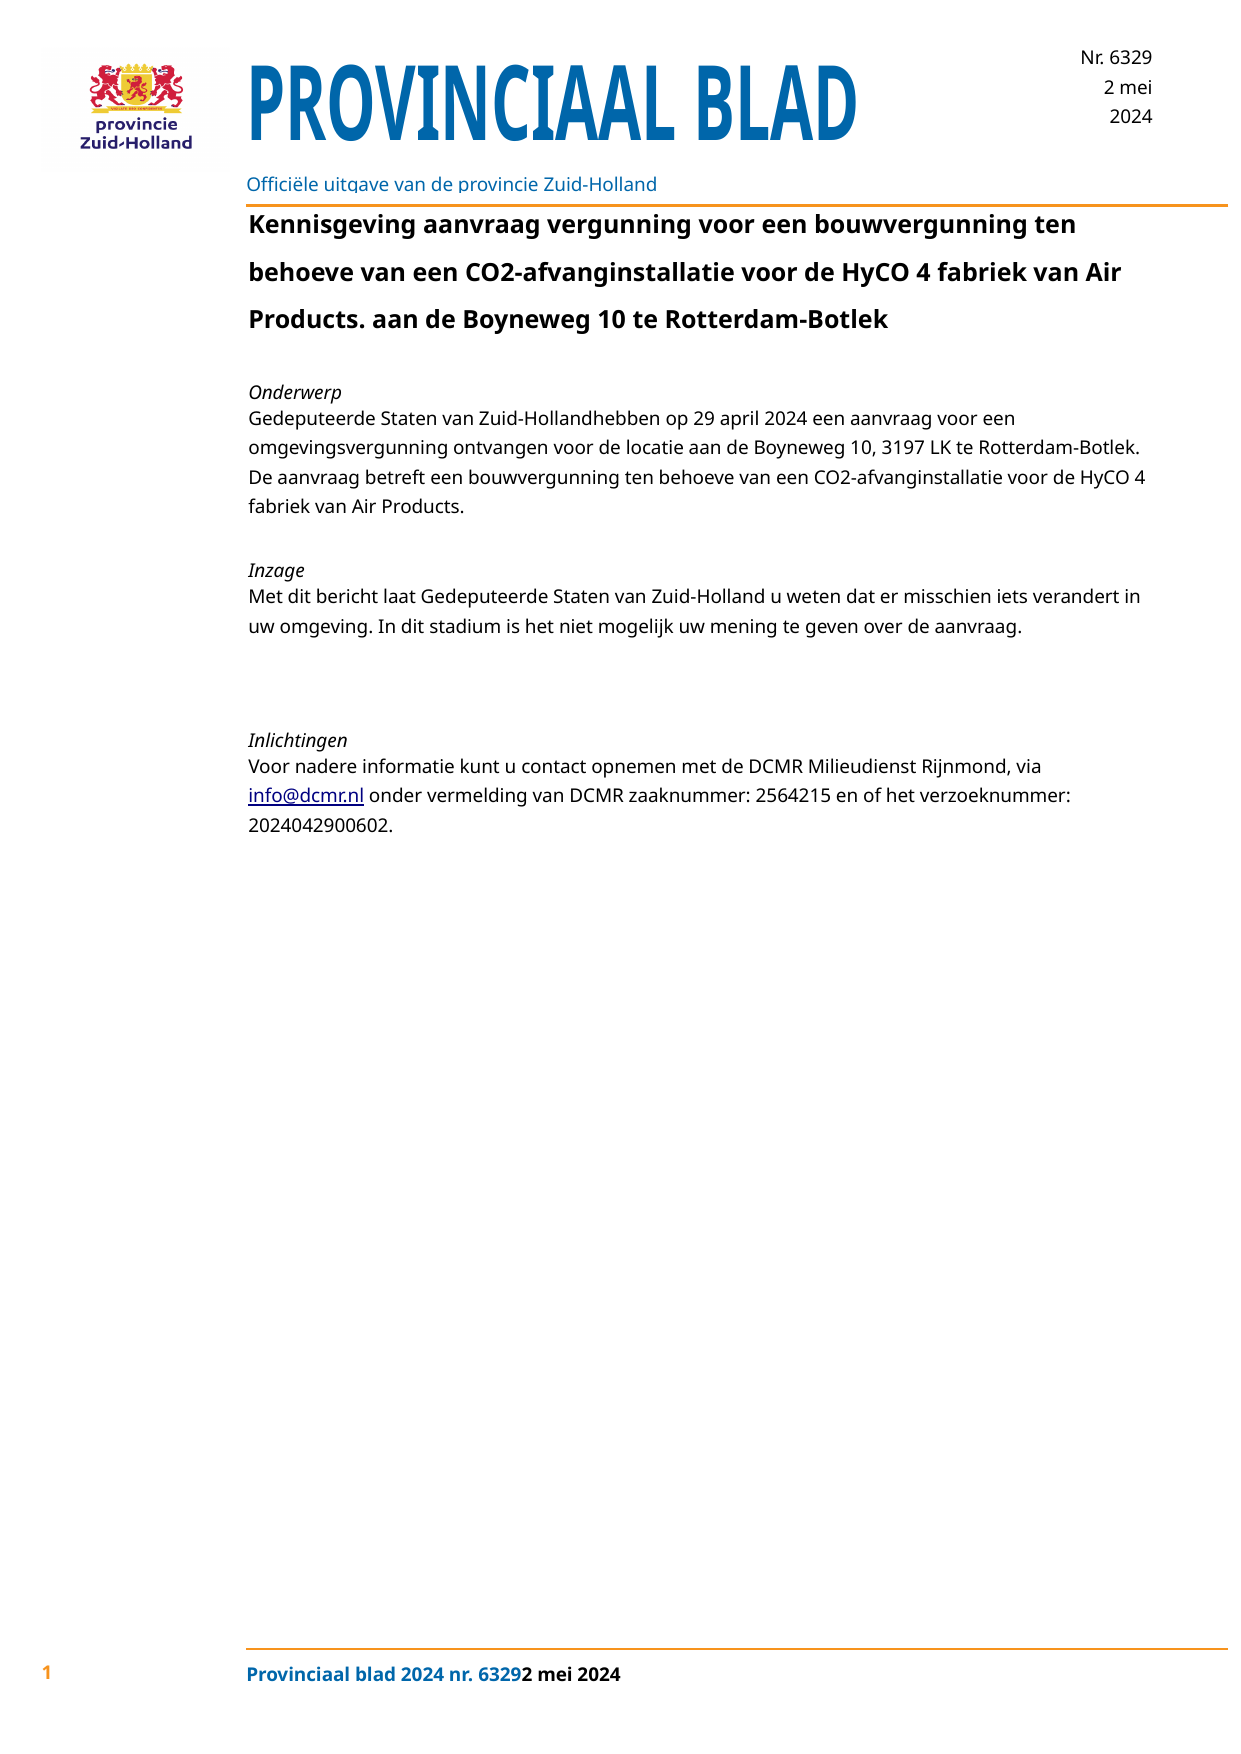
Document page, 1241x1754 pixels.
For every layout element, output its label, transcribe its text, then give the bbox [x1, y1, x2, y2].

text Met dit bericht laat Gedeputeerde Staten van Zuid-Holland u weten dat er misschien iets verandert in uw omgeving. In dit stadium is het niet mogelijk uw mening te geven over de aanvraag. [248, 583, 1152, 638]
text Gedeputeerde Staten van Zuid-Hollandhebben op 29 april 2024 een aanvraag voor een omgevingsvergunning ontvangen voor de locatie aan de Boyneweg 10, 3197 LK te Rotterdam-Botlek. De aanvraag betreft een bouwvergunning ten behoeve van een CO2-afvanginstallatie voor de HyCO 4 fabriek van Air Products. [248, 405, 1152, 519]
text Kennisgeving aanvraag vergunning voor een bouwvergunning ten behoeve van een CO2-afvanginstallatie voor de HyCO 4 fabriek van Air Products. aan de Boyneweg 10 te Rotterdam-Botlek [248, 207, 1152, 336]
text Onderwerp [248, 379, 1152, 405]
text Voor nadere informatie kunt u contact opnemen met de DCMR Milieudienst Rijnmond, via info@dcmr.nl onder vermelding van DCMR zaaknummer: 2564215 en of het verzoeknummer: 2024042900602. [248, 753, 1152, 838]
text Inlichtingen [248, 727, 1152, 753]
picture [41, 47, 231, 172]
text Inzage [248, 557, 1152, 583]
